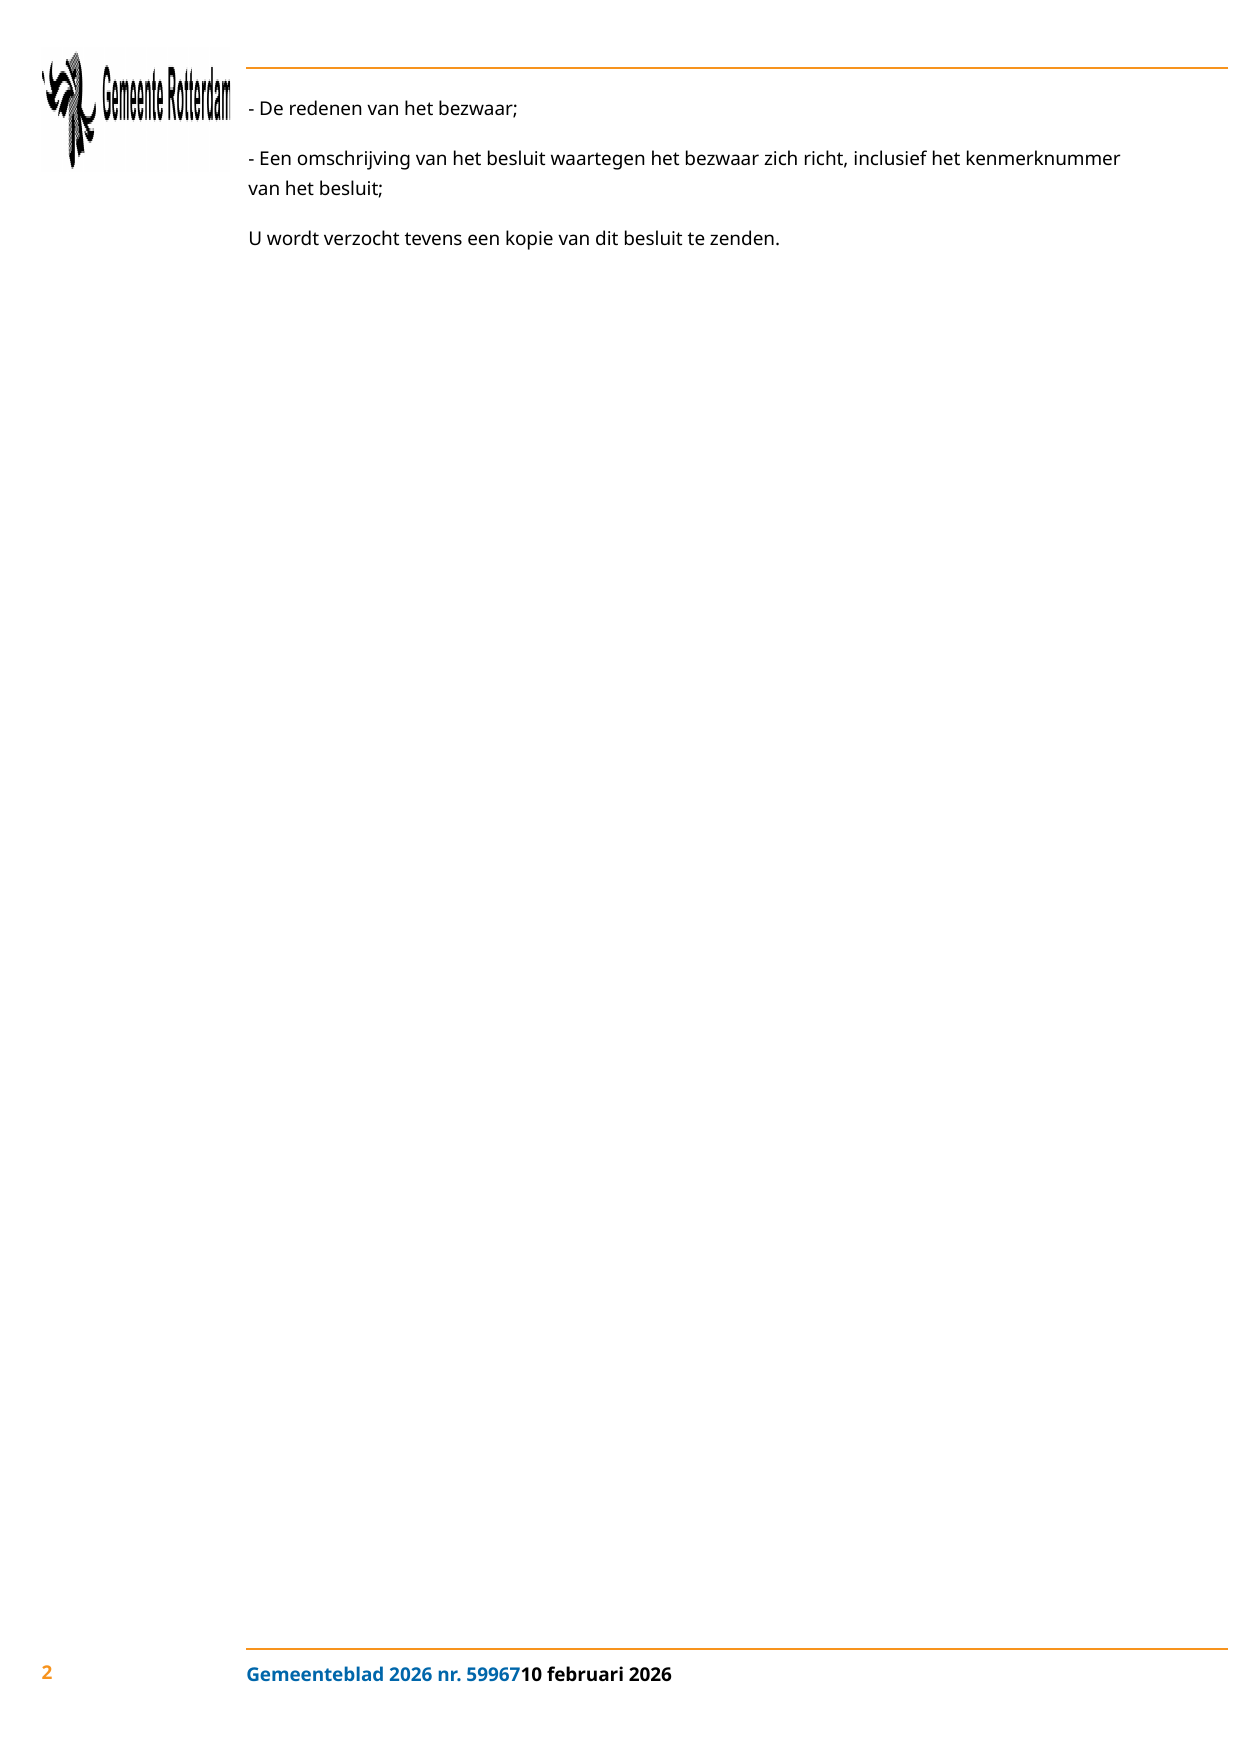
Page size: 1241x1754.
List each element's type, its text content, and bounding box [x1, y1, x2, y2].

text U wordt verzocht tevens een kopie van dit besluit te zenden. [248, 225, 1152, 251]
text - De redenen van het bezwaar; [248, 95, 1152, 121]
picture [41, 47, 231, 172]
text - Een omschrijving van het besluit waartegen het bezwaar zich richt, inclusief het kenmerknummer van het besluit; [248, 145, 1152, 201]
